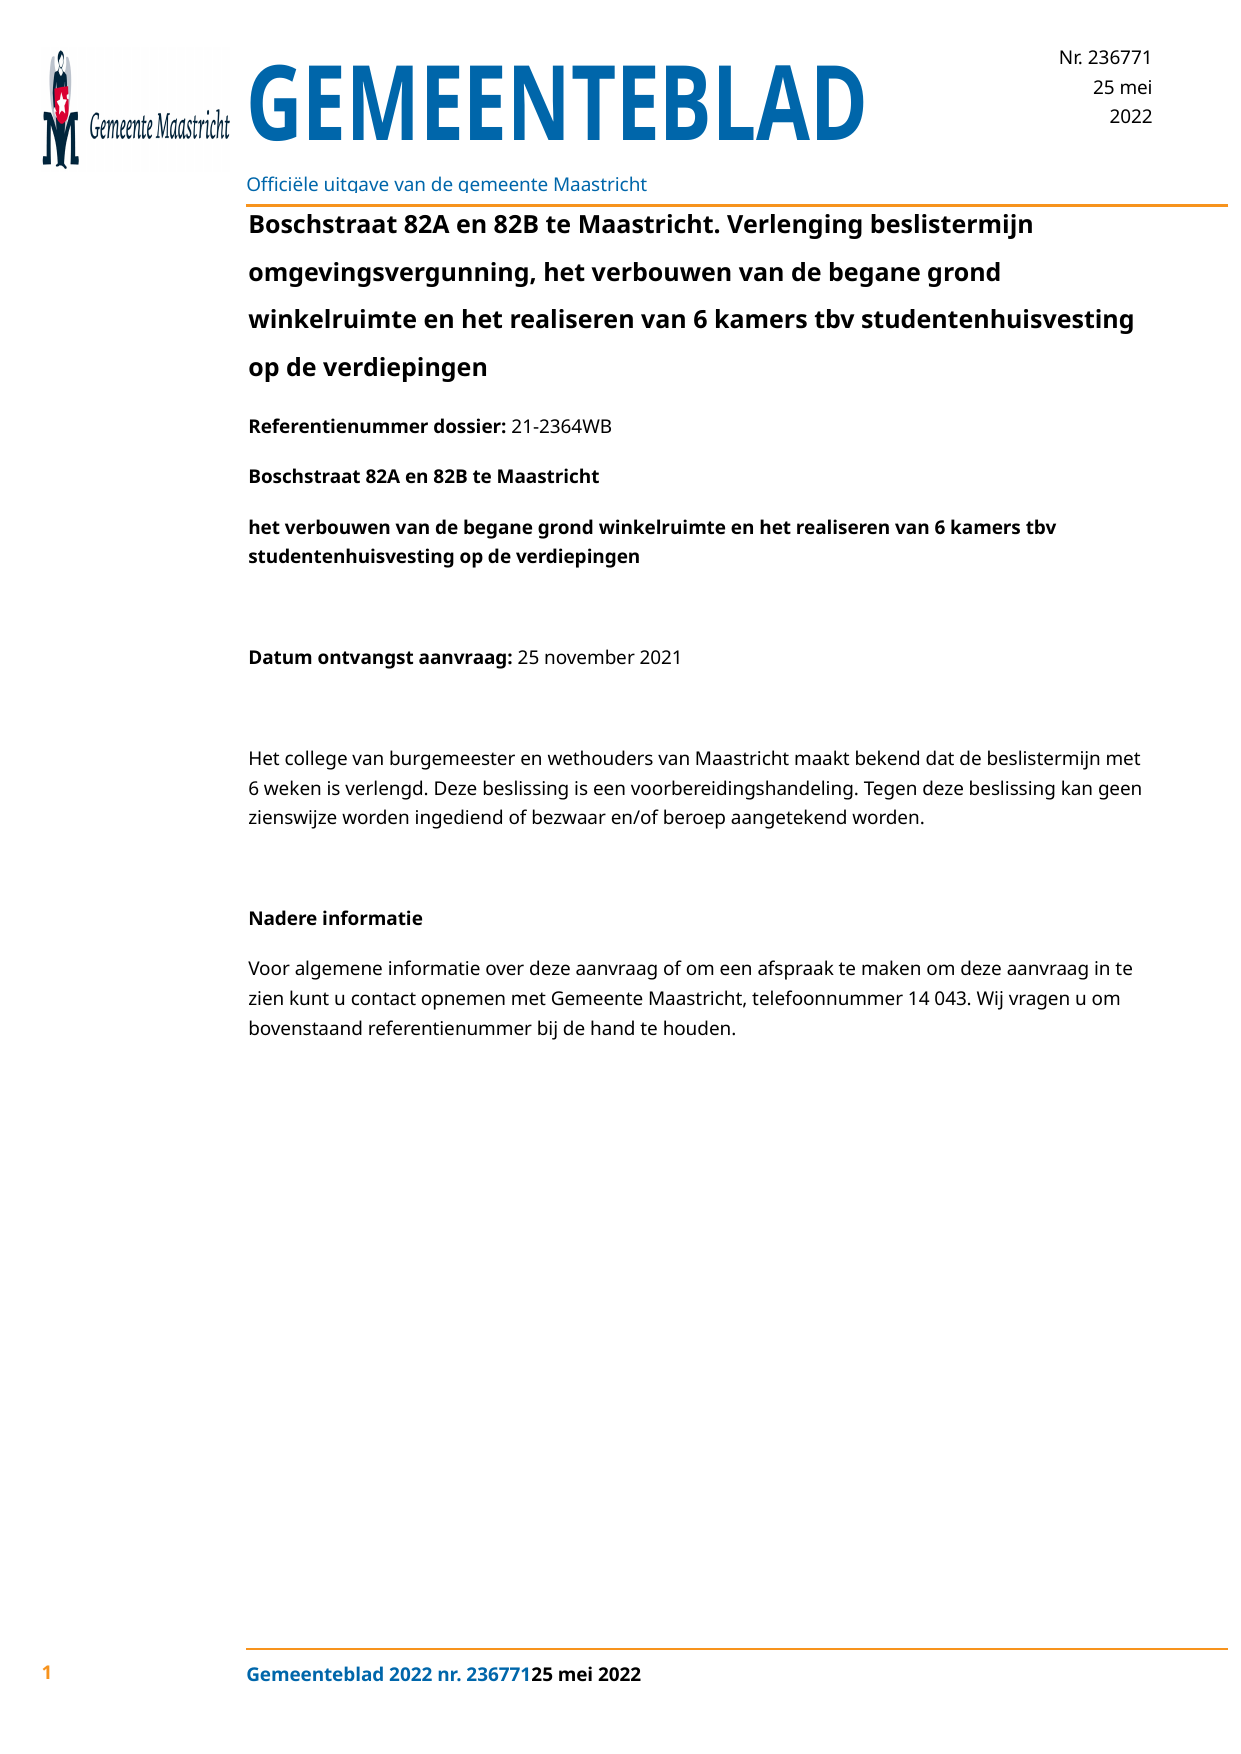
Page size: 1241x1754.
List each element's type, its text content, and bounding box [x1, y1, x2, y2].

text Voor algemene informatie over deze aanvraag of om een afspraak te maken om deze aanvraag in te zien kunt u contact opnemen met Gemeente Maastricht, telefoonnummer 14 043. Wij vragen u om bovenstaand referentienummer bij de hand te houden. [248, 956, 1152, 1041]
picture [41, 47, 231, 172]
text Het college van burgemeester en wethouders van Maastricht maakt bekend dat de beslistermijn met 6 weken is verlengd. Deze beslissing is een voorbereidingshandeling. Tegen deze beslissing kan geen zienswijze worden ingediend of bezwaar en/of beroep aangetekend worden. [248, 745, 1152, 830]
text het verbouwen van de begane grond winkelruimte en het realiseren van 6 kamers tbv studentenhuisvesting op de verdiepingen [248, 514, 1152, 569]
text Nadere informatie [248, 905, 1152, 931]
text Boschstraat 82A en 82B te Maastricht [248, 463, 1152, 489]
text Boschstraat 82A en 82B te Maastricht. Verlenging beslistermijn omgevingsvergunning, het verbouwen van de begane grond winkelruimte en het realiseren van 6 kamers tbv studentenhuisvesting op de verdiepingen [248, 207, 1152, 384]
text Referentienummer dossier: 21-2364WB [248, 413, 1152, 439]
text Datum ontvangst aanvraag: 25 november 2021 [248, 644, 1152, 670]
